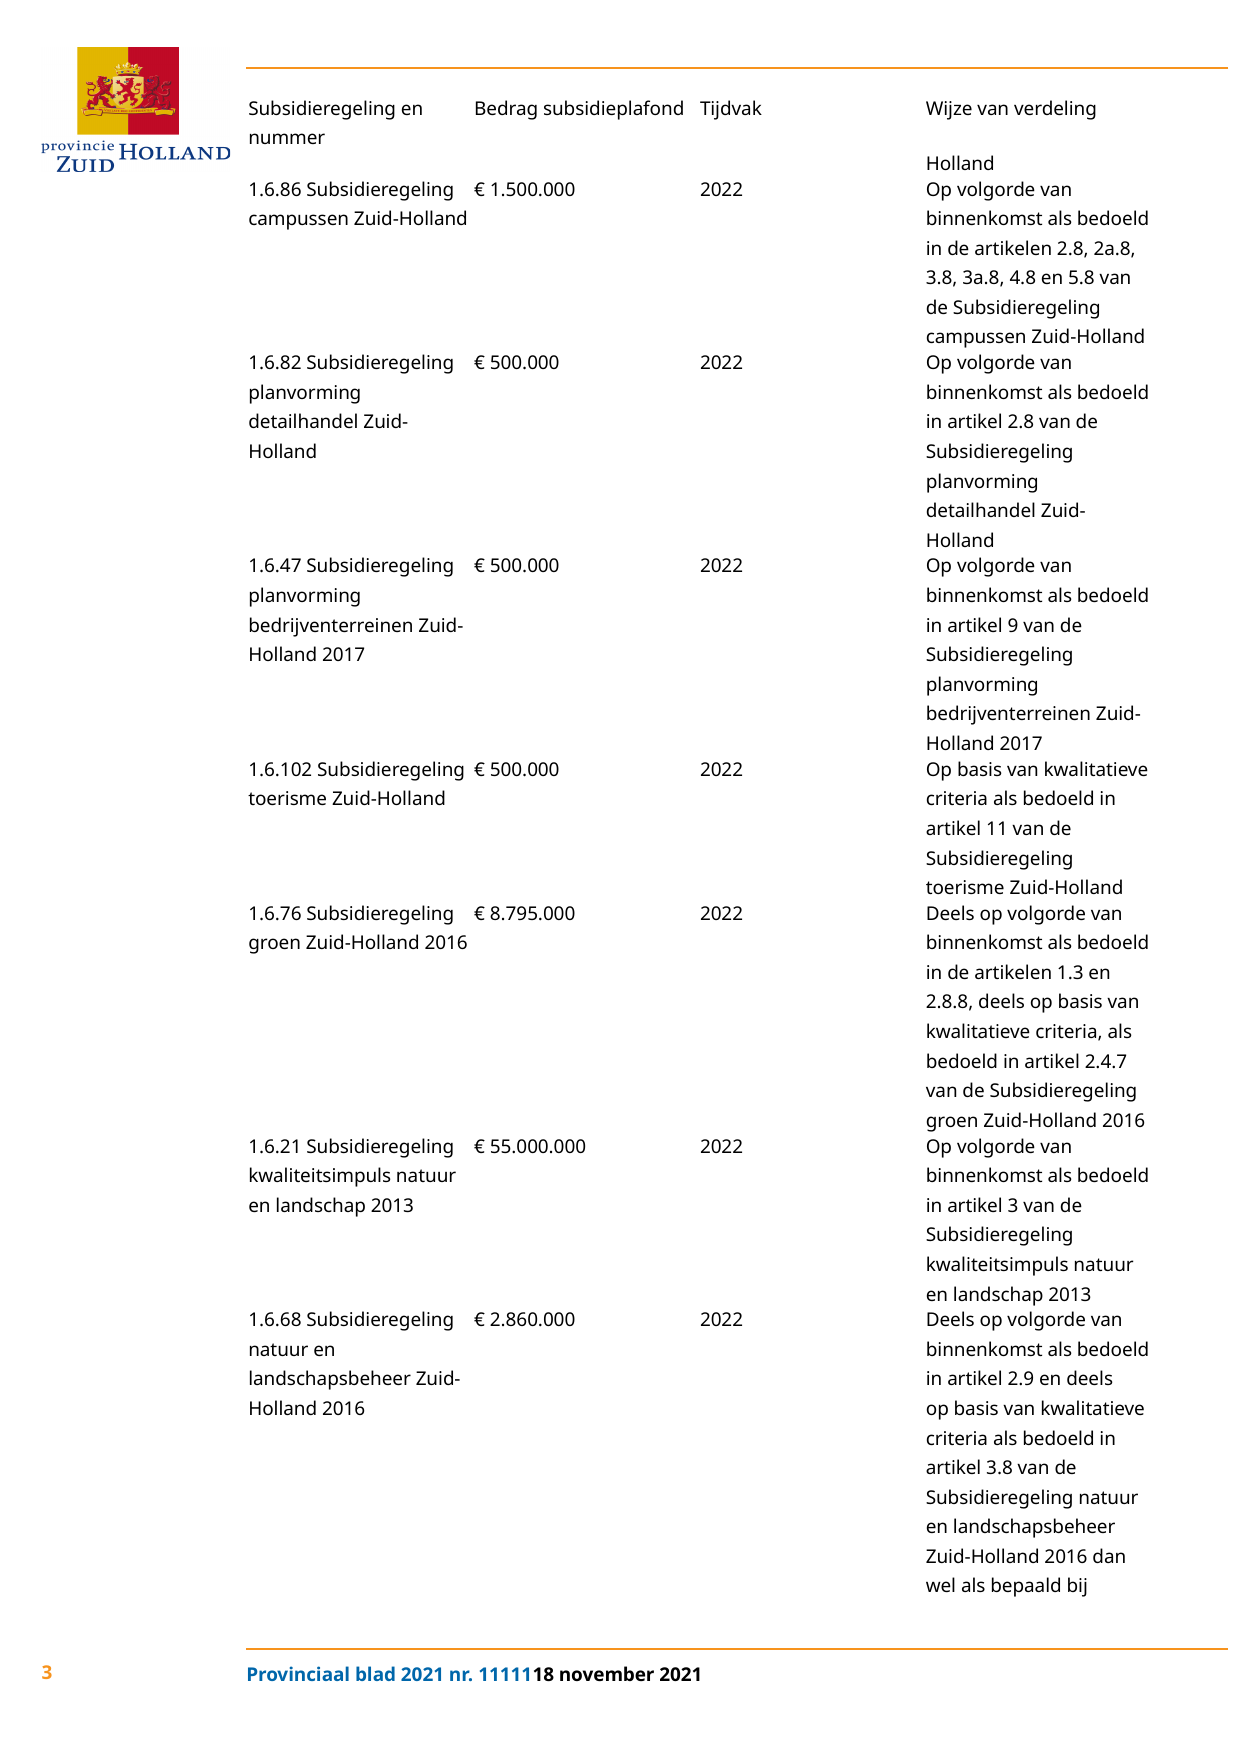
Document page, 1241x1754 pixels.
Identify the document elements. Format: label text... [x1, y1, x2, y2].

table_cell 1.6.76 Subsidieregeling groen Zuid-Holland 2016 [248, 900, 474, 1133]
table_cell Op basis van kwalitatieve criteria als bedoeld in artikel 11 van de Subsidieregeling toerisme Zuid-Holland [926, 756, 1152, 900]
table_cell € 500.000 [474, 350, 700, 553]
table_cell [474, 150, 700, 176]
table_cell € 8.795.000 [474, 900, 700, 1133]
table_cell Op volgorde van binnenkomst als bedoeld in artikel 3 van de Subsidieregeling kwaliteitsimpuls natuur en landschap 2013 [926, 1133, 1152, 1306]
table_cell Op volgorde van binnenkomst als bedoeld in artikel 2.8 van de Subsidieregeling planvorming detailhandel Zuid-Holland [926, 350, 1152, 553]
table_cell € 500.000 [474, 756, 700, 900]
table_cell 2022 [700, 900, 926, 1133]
table_cell 1.6.86 Subsidieregeling campussen Zuid-Holland [248, 176, 474, 349]
table_cell 1.6.82 Subsidieregeling planvorming detailhandel Zuid-Holland [248, 350, 474, 553]
table_cell 1.6.68 Subsidieregeling natuur en landschapsbeheer Zuid-Holland 2016 [248, 1306, 474, 1598]
table_cell 1.6.21 Subsidieregeling kwaliteitsimpuls natuur en landschap 2013 [248, 1133, 474, 1306]
table_cell € 2.860.000 [474, 1306, 700, 1598]
table_cell [700, 150, 926, 176]
table_cell 2022 [700, 553, 926, 756]
picture [41, 47, 231, 172]
table_header Bedrag subsidieplafond [474, 95, 700, 150]
table_cell Holland [926, 150, 1152, 176]
table_cell 2022 [700, 350, 926, 553]
table_cell Deels op volgorde van binnenkomst als bedoeld in artikel 2.9 en deels op basis van kwalitatieve criteria als bedoeld in artikel 3.8 van de Subsidieregeling natuur en landschapsbeheer Zuid-Holland 2016 dan wel als bepaald bij [926, 1306, 1152, 1598]
table_cell € 500.000 [474, 553, 700, 756]
table_cell € 1.500.000 [474, 176, 700, 349]
table_cell 1.6.102 Subsidieregeling toerisme Zuid-Holland [248, 756, 474, 900]
table_cell € 55.000.000 [474, 1133, 700, 1306]
table_cell 2022 [700, 1133, 926, 1306]
table_cell Op volgorde van binnenkomst als bedoeld in artikel 9 van de Subsidieregeling planvorming bedrijventerreinen Zuid-Holland 2017 [926, 553, 1152, 756]
table_cell 2022 [700, 1306, 926, 1598]
table_cell 2022 [700, 756, 926, 900]
table_cell Deels op volgorde van binnenkomst als bedoeld in de artikelen 1.3 en 2.8.8, deels op basis van kwalitatieve criteria, als bedoeld in artikel 2.4.7 van de Subsidieregeling groen Zuid-Holland 2016 [926, 900, 1152, 1133]
table_header Wijze van verdeling [926, 95, 1152, 150]
table_cell 1.6.47 Subsidieregeling planvorming bedrijventerreinen Zuid-Holland 2017 [248, 553, 474, 756]
table_cell Op volgorde van binnenkomst als bedoeld in de artikelen 2.8, 2a.8, 3.8, 3a.8, 4.8 en 5.8 van de Subsidieregeling campussen Zuid-Holland [926, 176, 1152, 349]
table_header Tijdvak [700, 95, 926, 150]
table_header Subsidieregeling en nummer [248, 95, 474, 150]
table_cell 2022 [700, 176, 926, 349]
table_cell [248, 150, 474, 176]
